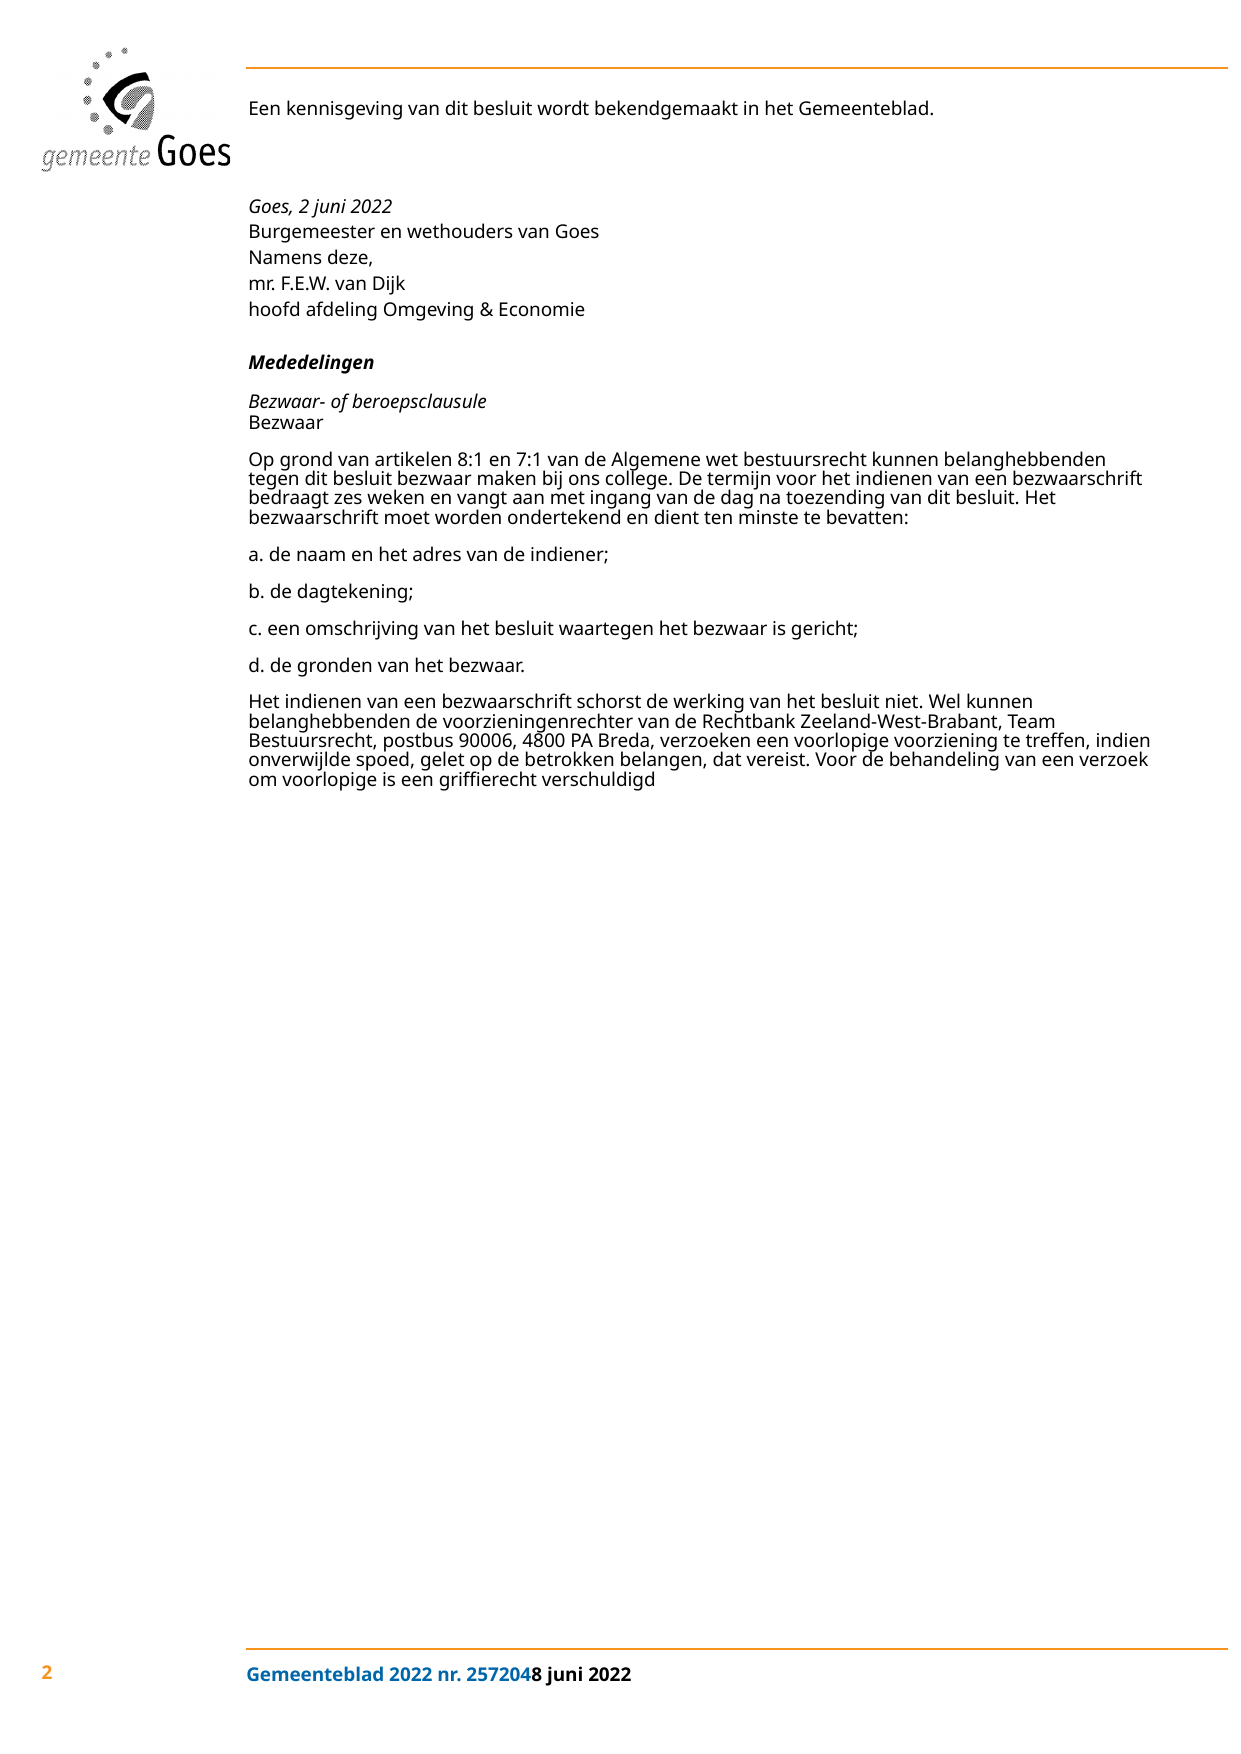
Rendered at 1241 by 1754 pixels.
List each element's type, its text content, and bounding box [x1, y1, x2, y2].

text c. een omschrijving van het besluit waartegen het bezwaar is gericht; [248, 619, 1152, 639]
text Goes, 2 juni 2022 [248, 193, 1152, 219]
text b. de dagtekening; [248, 583, 1152, 602]
text hoofd afdeling Omgeving & Economie [248, 296, 1152, 322]
text Een kennisgeving van dit besluit wordt bekendgemaakt in het Gemeenteblad. [248, 95, 1152, 121]
text a. de naam en het adres van de indiener; [248, 546, 1152, 565]
text Bezwaar- of beroepsclausule [248, 388, 1152, 414]
text Mededelingen [248, 349, 1152, 374]
text Namens deze, [248, 244, 1152, 270]
text Bezwaar [248, 414, 1152, 433]
text Burgemeester en wethouders van Goes [248, 219, 1152, 244]
text mr. F.E.W. van Dijk [248, 270, 1152, 296]
text d. de gronden van het bezwaar. [248, 657, 1152, 676]
text Op grond van artikelen 8:1 en 7:1 van de Algemene wet bestuursrecht kunnen belanghebbenden tegen dit besluit bezwaar maken bij ons college. De termijn voor het indienen van een bezwaarschrift bedraagt zes weken en vangt aan met ingang van de dag na toezending van dit besluit. Het bezwaarschrift moet worden ondertekend en dient ten minste te bevatten: [248, 451, 1152, 528]
text Het indienen van een bezwaarschrift schorst de werking van het besluit niet. Wel kunnen belanghebbenden de voorzieningenrechter van de Rechtbank Zeeland-West-Brabant, Team Bestuursrecht, postbus 90006, 4800 PA Breda, verzoeken een voorlopige voorziening te treffen, indien onverwijlde spoed, gelet op de betrokken belangen, dat vereist. Voor de behandeling van een verzoek om voorlopige is een griffierecht verschuldigd [248, 693, 1152, 790]
picture [41, 47, 231, 172]
